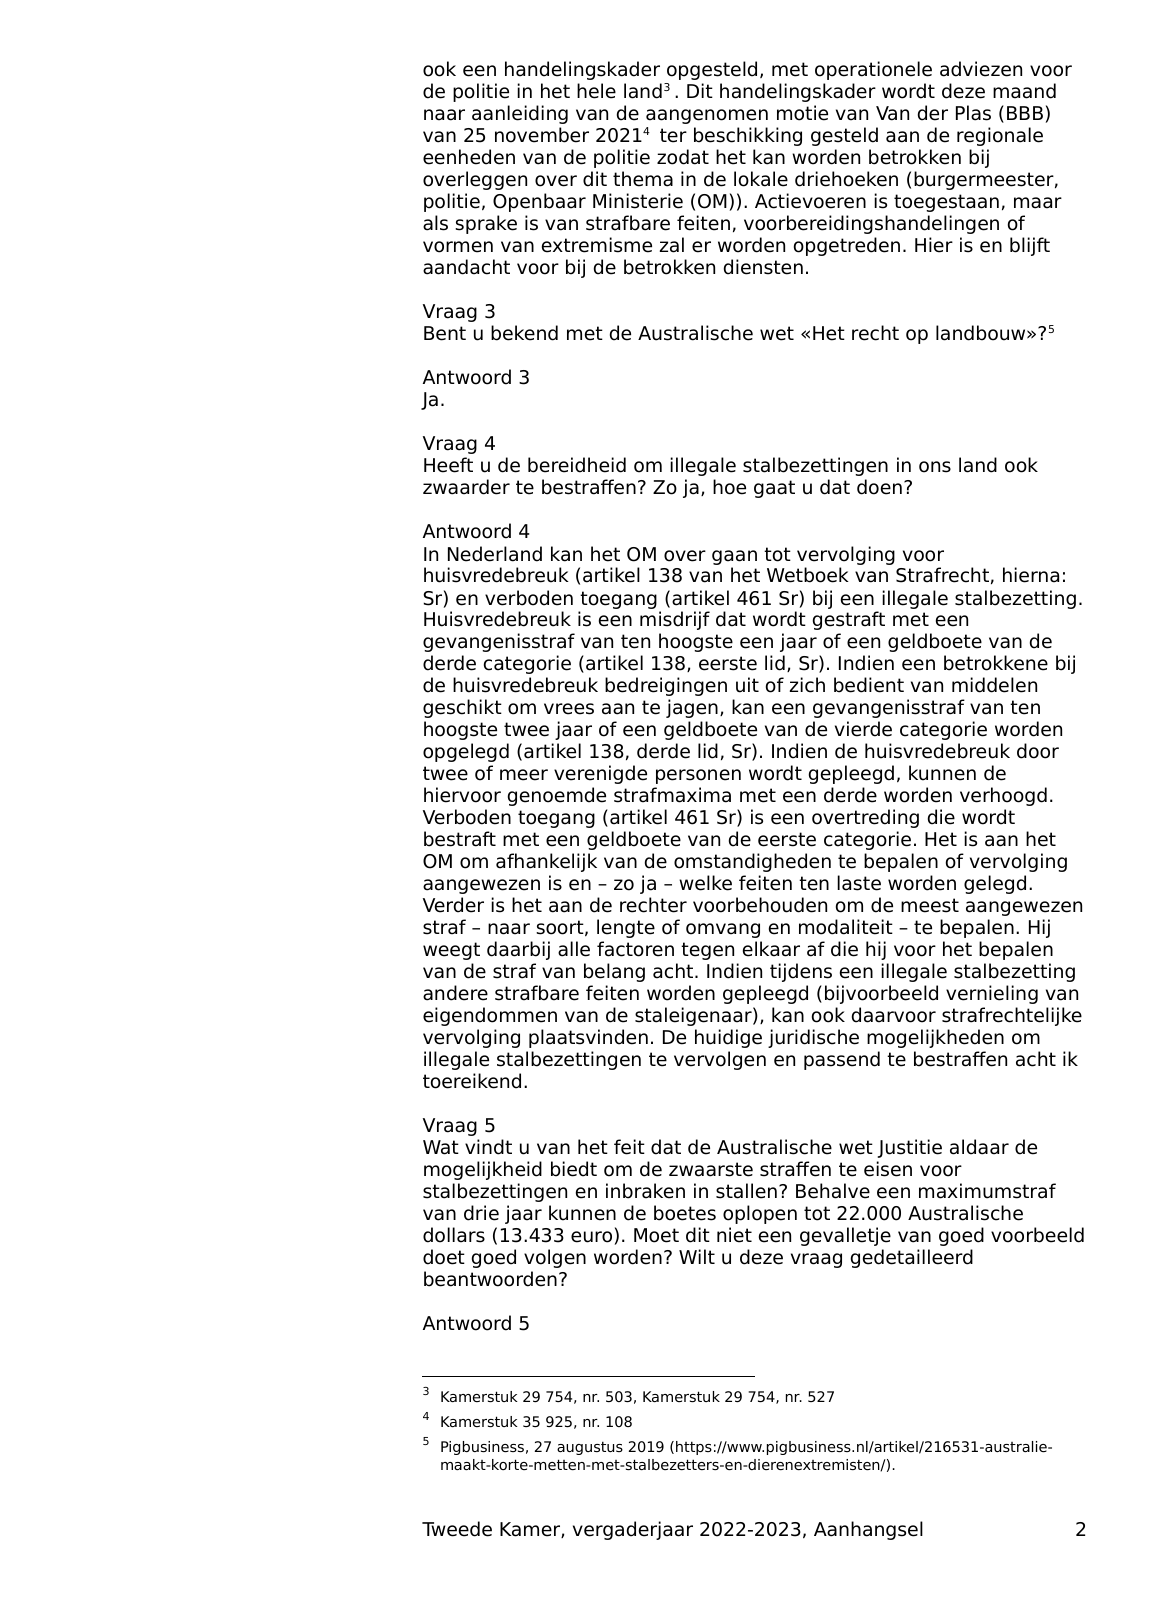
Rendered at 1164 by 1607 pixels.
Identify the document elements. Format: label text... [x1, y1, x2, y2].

text Antwoord 5 [422, 1313, 1087, 1335]
text Heeft u de bereidheid om illegale stalbezettingen in ons land ook zwaarder te bestraffen? Zo ja, hoe gaat u dat doen? [422, 455, 1087, 499]
text Pigbusiness, 27 augustus 2019 (https://www.pigbusiness.nl/artikel/216531-australie-maakt-korte-metten-met-stalbezetters-en-dierenextremisten/). [422, 1435, 1087, 1474]
text Vraag 3 [422, 301, 1087, 323]
text Wat vindt u van het feit dat de Australische wet Justitie aldaar de mogelijkheid biedt om de zwaarste straffen te eisen voor stalbezettingen en inbraken in stallen? Behalve een maximumstraf van drie jaar kunnen de boetes oplopen tot 22.000 Australische dollars (13.433 euro). Moet dit niet een gevalletje van goed voorbeeld doet goed volgen worden? Wilt u deze vraag gedetailleerd beantwoorden? [422, 1137, 1087, 1291]
text Kamerstuk 35 925, nr. 108 [422, 1410, 1087, 1432]
text Vraag 5 [422, 1115, 1087, 1137]
text Kamerstuk 29 754, nr. 503, Kamerstuk 29 754, nr. 527 [422, 1385, 1087, 1407]
text Antwoord 4 [422, 521, 1087, 543]
text ook een handelingskader opgesteld, met operationele adviezen voor de politie in het hele land. Dit handelingskader wordt deze maand naar aanleiding van de aangenomen motie van Van der Plas (BBB) van 25 november 2021 ter beschikking gesteld aan de regionale eenheden van de politie zodat het kan worden betrokken bij overleggen over dit thema in de lokale driehoeken (burgermeester, politie, Openbaar Ministerie (OM)). Actievoeren is toegestaan, maar als sprake is van strafbare feiten, voorbereidingshandelingen of vormen van extremisme zal er worden opgetreden. Hier is en blijft aandacht voor bij de betrokken diensten. [422, 59, 1087, 279]
text In Nederland kan het OM over gaan tot vervolging voor huisvredebreuk (artikel 138 van het Wetboek van Strafrecht, hierna: Sr) en verboden toegang (artikel 461 Sr) bij een illegale stalbezetting. Huisvredebreuk is een misdrijf dat wordt gestraft met een gevangenisstraf van ten hoogste een jaar of een geldboete van de derde categorie (artikel 138, eerste lid, Sr). Indien een betrokkene bij de huisvredebreuk bedreigingen uit of zich bedient van middelen geschikt om vrees aan te jagen, kan een gevangenisstraf van ten hoogste twee jaar of een geldboete van de vierde categorie worden opgelegd (artikel 138, derde lid, Sr). Indien de huisvredebreuk door twee of meer verenigde personen wordt gepleegd, kunnen de hiervoor genoemde strafmaxima met een derde worden verhoogd. Verboden toegang (artikel 461 Sr) is een overtreding die wordt bestraft met een geldboete van de eerste categorie. Het is aan het OM om afhankelijk van de omstandigheden te bepalen of vervolging aangewezen is en – zo ja – welke feiten ten laste worden gelegd. Verder is het aan de rechter voorbehouden om de meest aangewezen straf – naar soort, lengte of omvang en modaliteit – te bepalen. Hij weegt daarbij alle factoren tegen elkaar af die hij voor het bepalen van de straf van belang acht. Indien tijdens een illegale stalbezetting andere strafbare feiten worden gepleegd (bijvoorbeeld vernieling van eigendommen van de staleigenaar), kan ook daarvoor strafrechtelijke vervolging plaatsvinden. De huidige juridische mogelijkheden om illegale stalbezettingen te vervolgen en passend te bestraffen acht ik toereikend. [422, 543, 1087, 1093]
text Vraag 4 [422, 433, 1087, 455]
text Antwoord 3 [422, 367, 1087, 389]
text Bent u bekend met de Australische wet «Het recht op landbouw»? [422, 323, 1087, 345]
text Ja. [422, 389, 1087, 411]
